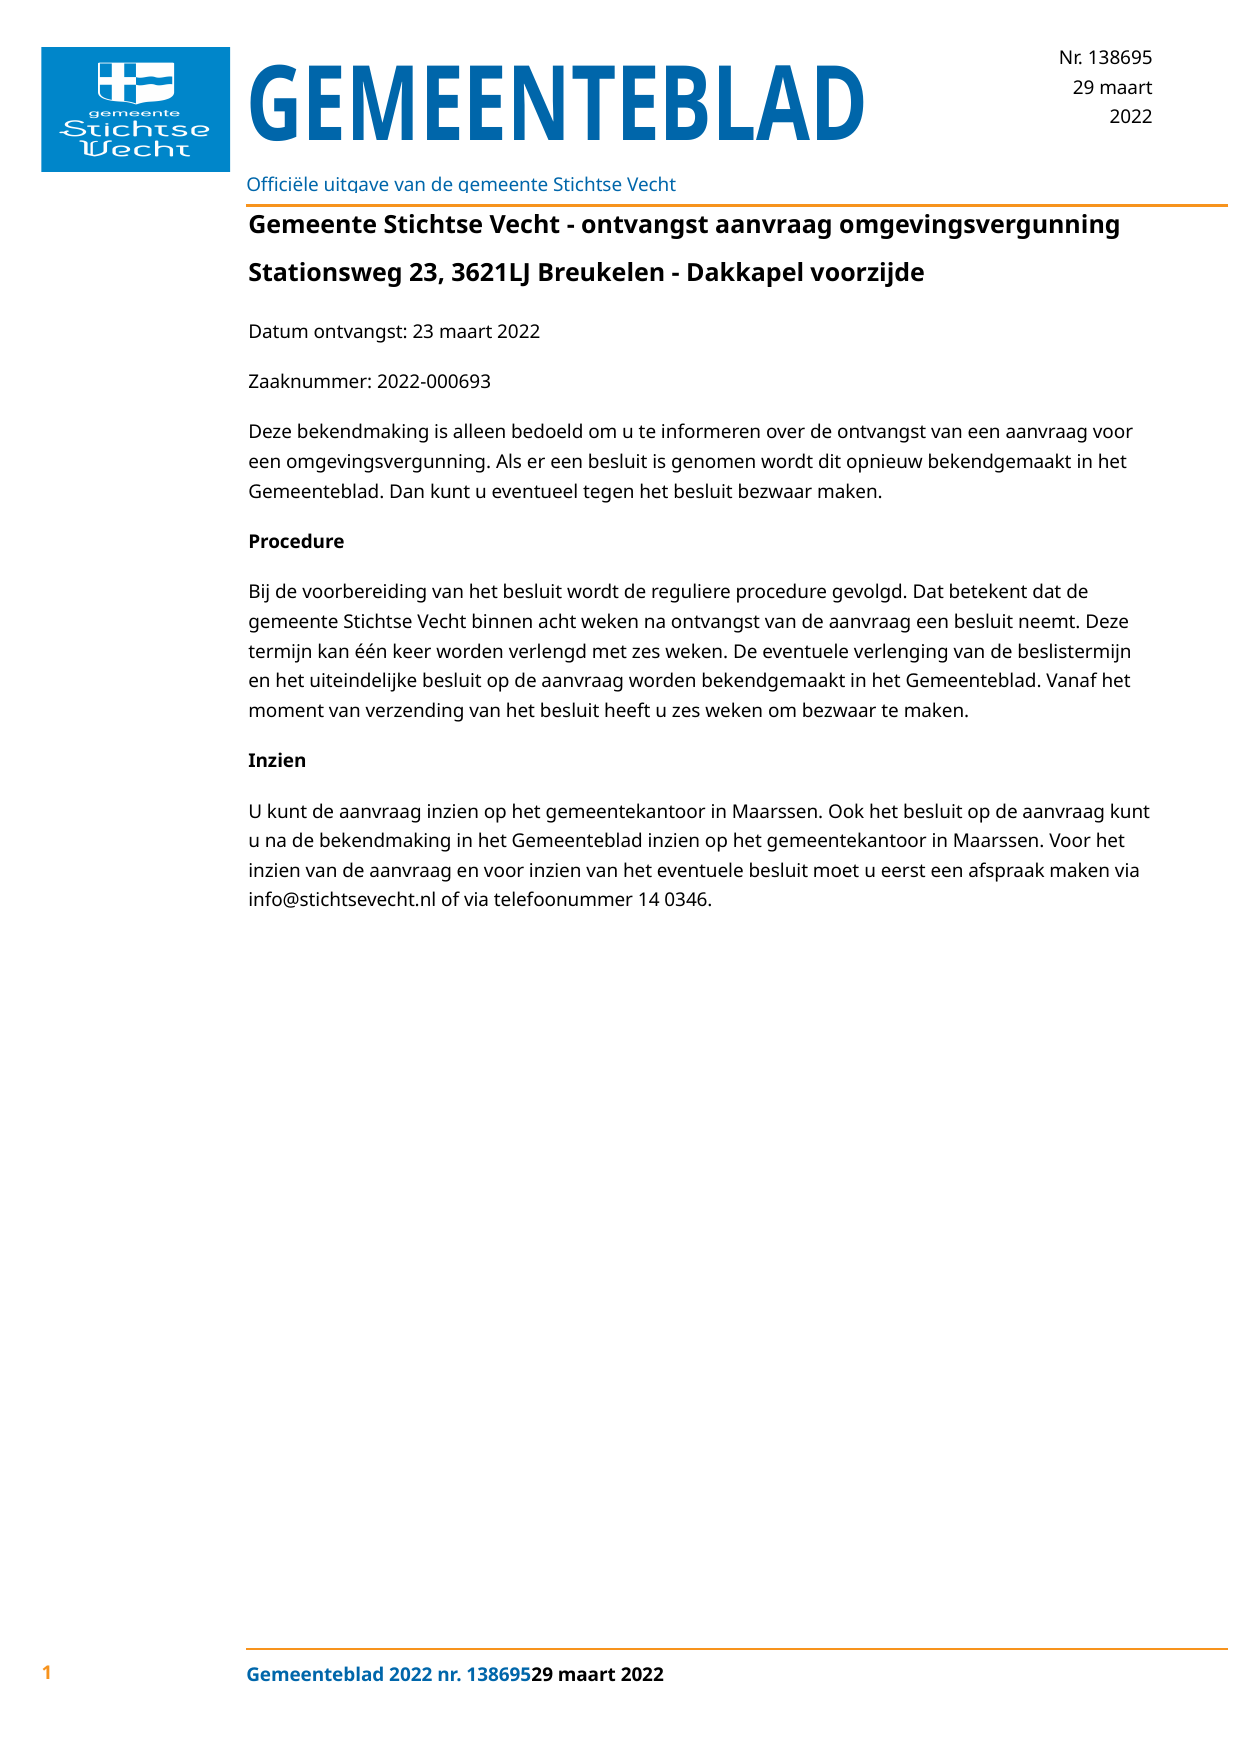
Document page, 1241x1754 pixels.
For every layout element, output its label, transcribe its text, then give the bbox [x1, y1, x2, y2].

picture [99, 63, 135, 101]
text Deze bekendmaking is alleen bedoeld om u te informeren over de ontvangst van een aanvraag voor een omgevingsvergunning. Als er een besluit is genomen wordt dit opnieuw bekendgemaakt in het Gemeenteblad. Dan kunt u eventueel tegen het besluit bezwaar maken. [248, 419, 1152, 504]
picture [137, 63, 174, 103]
text Gemeente Stichtse Vecht - ontvangst aanvraag omgevingsvergunning Stationsweg 23, 3621LJ Breukelen - Dakkapel voorzijde [248, 207, 1152, 288]
text Datum ontvangst: 23 maart 2022 [248, 318, 1152, 344]
text Zaaknummer: 2022-000693 [248, 368, 1152, 394]
text U kunt de aanvraag inzien op het gemeentekantoor in Maarssen. Ook het besluit op de aanvraag kunt u na de bekendmaking in het Gemeenteblad inzien op het gemeentekantoor in Maarssen. Voor het inzien van de aanvraag en voor inzien van het eventuele besluit moet u eerst een afspraak maken via info@stichtsevecht.nl of via telefoonummer 14 0346. [248, 798, 1152, 912]
text Procedure [248, 528, 1152, 554]
text Bij de voorbereiding van het besluit wordt de reguliere procedure gevolgd. Dat betekent dat de gemeente Stichtse Vecht binnen acht weken na ontvangst van de aanvraag een besluit neemt. Deze termijn kan één keer worden verlengd met zes weken. De eventuele verlenging van de beslistermijn en het uiteindelijke besluit op de aanvraag worden bekendgemaakt in het Gemeenteblad. Vanaf het moment van verzending van het besluit heeft u zes weken om bezwaar te maken. [248, 579, 1152, 723]
text Inzien [248, 747, 1152, 773]
